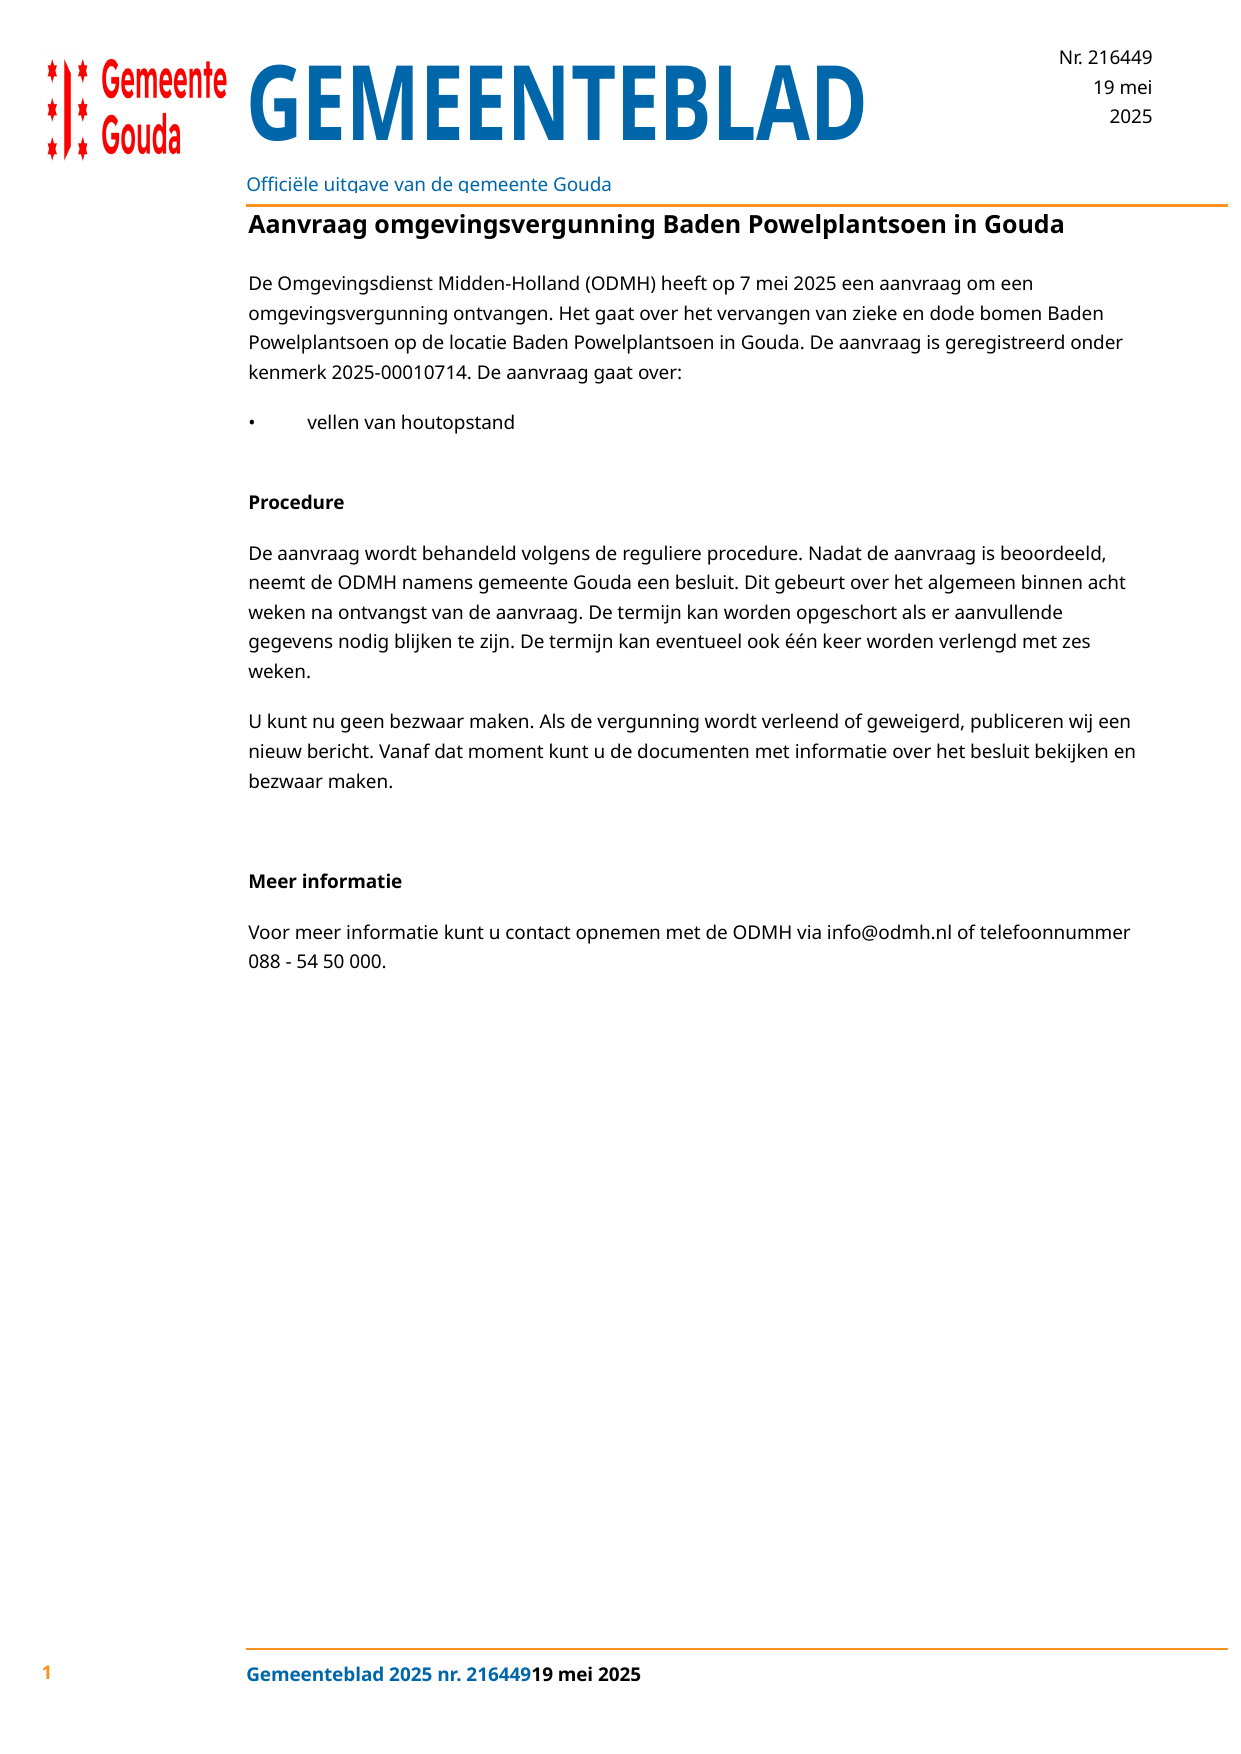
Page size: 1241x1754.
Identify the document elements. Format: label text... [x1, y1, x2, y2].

text De aanvraag wordt behandeld volgens de reguliere procedure. Nadat de aanvraag is beoordeeld, neemt de ODMH namens gemeente Gouda een besluit. Dit gebeurt over het algemeen binnen acht weken na ontvangst van de aanvraag. De termijn kan worden opgeschort als er aanvullende gegevens nodig blijken te zijn. De termijn kan eventueel ook één keer worden verlengd met zes weken. [248, 540, 1152, 684]
text Procedure [248, 489, 1152, 515]
list vellen van houtopstand [248, 409, 1152, 435]
picture [41, 47, 231, 172]
text U kunt nu geen bezwaar maken. Als de vergunning wordt verleend of geweigerd, publiceren wij een nieuw bericht. Vanaf dat moment kunt u de documenten met informatie over het besluit bekijken en bezwaar maken. [248, 709, 1152, 793]
text Meer informatie [248, 869, 1152, 894]
text Aanvraag omgevingsvergunning Baden Powelplantsoen in Gouda [248, 207, 1152, 241]
text Voor meer informatie kunt u contact opnemen met de ODMH via info@odmh.nl of telefoonnummer 088 - 54 50 000. [248, 919, 1152, 974]
text De Omgevingsdienst Midden-Holland (ODMH) heeft op 7 mei 2025 een aanvraag om een omgevingsvergunning ontvangen. Het gaat over het vervangen van zieke en dode bomen Baden Powelplantsoen op de locatie Baden Powelplantsoen in Gouda. De aanvraag is geregistreerd onder kenmerk 2025-00010714. De aanvraag gaat over: [248, 270, 1152, 385]
